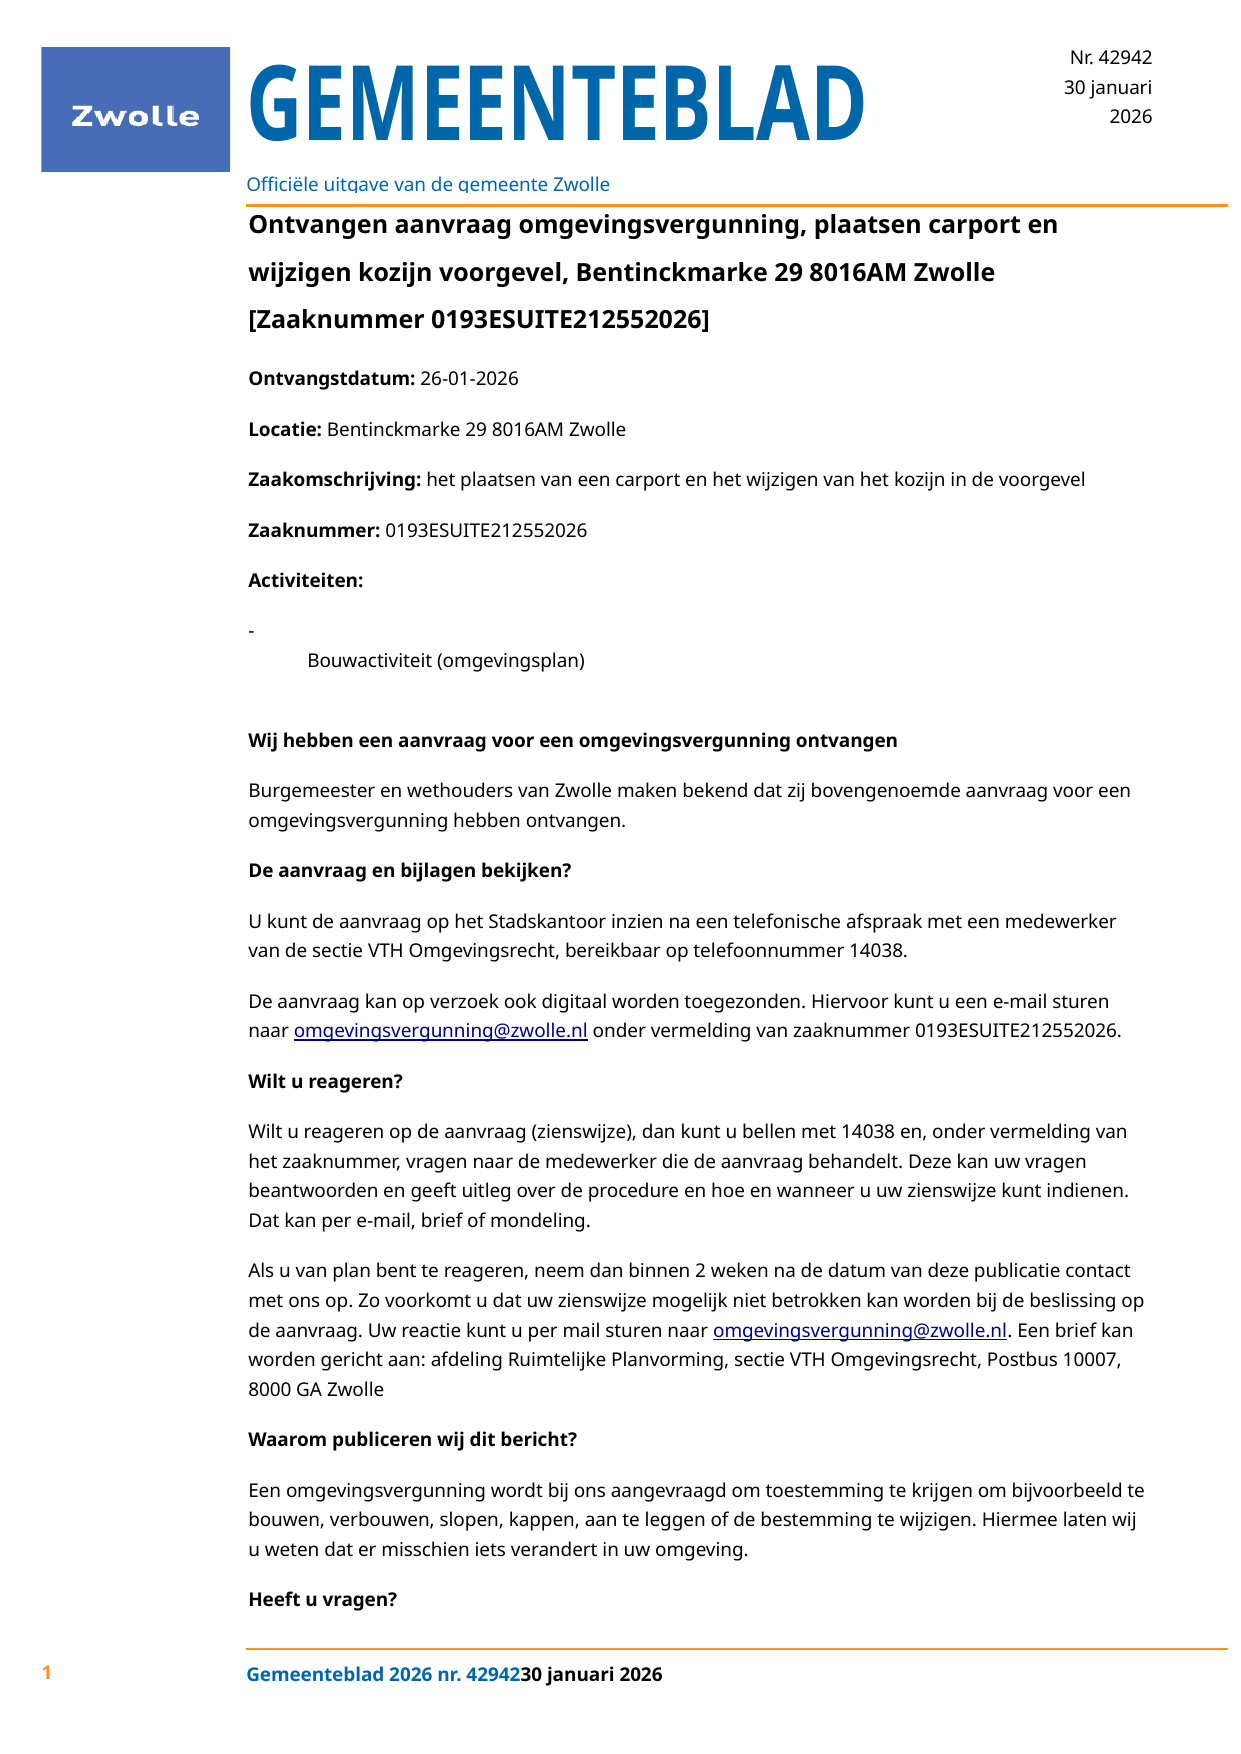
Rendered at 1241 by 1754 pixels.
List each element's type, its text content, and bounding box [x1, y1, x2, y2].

text U kunt de aanvraag op het Stadskantoor inzien na een telefonische afspraak met een medewerker van de sectie VTH Omgevingsrecht, bereikbaar op telefoonnummer 14038. [248, 908, 1152, 963]
text De aanvraag kan op verzoek ook digitaal worden toegezonden. Hiervoor kunt u een e-mail sturen naar omgevingsvergunning@zwolle.nl onder vermelding van zaaknummer 0193ESUITE212552026. [248, 988, 1152, 1043]
text Ontvangen aanvraag omgevingsvergunning, plaatsen carport en wijzigen kozijn voorgevel, Bentinckmarke 29 8016AM Zwolle [Zaaknummer 0193ESUITE212552026] [248, 207, 1152, 336]
text Locatie: Bentinckmarke 29 8016AM Zwolle [248, 416, 1152, 442]
text Heeft u vragen? [248, 1586, 1152, 1612]
text De aanvraag en bijlagen bekijken? [248, 858, 1152, 883]
text Wij hebben een aanvraag voor een omgevingsvergunning ontvangen [248, 727, 1152, 753]
list Bouwactiviteit (omgevingsplan) [248, 647, 1152, 673]
text Zaakomschrijving: het plaatsen van een carport en het wijzigen van het kozijn in de voorgevel [248, 466, 1152, 492]
text Wilt u reageren? [248, 1068, 1152, 1094]
text Ontvangstdatum: 26-01-2026 [248, 366, 1152, 391]
text Zaaknummer: 0193ESUITE212552026 [248, 517, 1152, 542]
text Als u van plan bent te reageren, neem dan binnen 2 weken na de datum van deze publicatie contact met ons op. Zo voorkomt u dat uw zienswijze mogelijk niet betrokken kan worden bij de beslissing op de aanvraag. Uw reactie kunt u per mail sturen naar omgevingsvergunning@zwolle.nl. Een brief kan worden gericht aan: afdeling Ruimtelijke Planvorming, sectie VTH Omgevingsrecht, Postbus 10007, 8000 GA Zwolle [248, 1258, 1152, 1402]
text Een omgevingsvergunning wordt bij ons aangevraagd om toestemming te krijgen om bijvoorbeeld te bouwen, verbouwen, slopen, kappen, aan te leggen of de bestemming te wijzigen. Hiermee laten wij u weten dat er misschien iets verandert in uw omgeving. [248, 1477, 1152, 1562]
text Burgemeester en wethouders van Zwolle maken bekend dat zij bovengenoemde aanvraag voor een omgevingsvergunning hebben ontvangen. [248, 778, 1152, 833]
text Waarom publiceren wij dit bericht? [248, 1426, 1152, 1452]
picture [41, 47, 231, 172]
text Wilt u reageren op de aanvraag (zienswijze), dan kunt u bellen met 14038 en, onder vermelding van het zaaknummer, vragen naar de medewerker die de aanvraag behandelt. Deze kan uw vragen beantwoorden en geeft uitleg over de procedure en hoe en wanneer u uw zienswijze kunt indienen. Dat kan per e-mail, brief of mondeling. [248, 1118, 1152, 1233]
text Activiteiten: [248, 567, 1152, 593]
